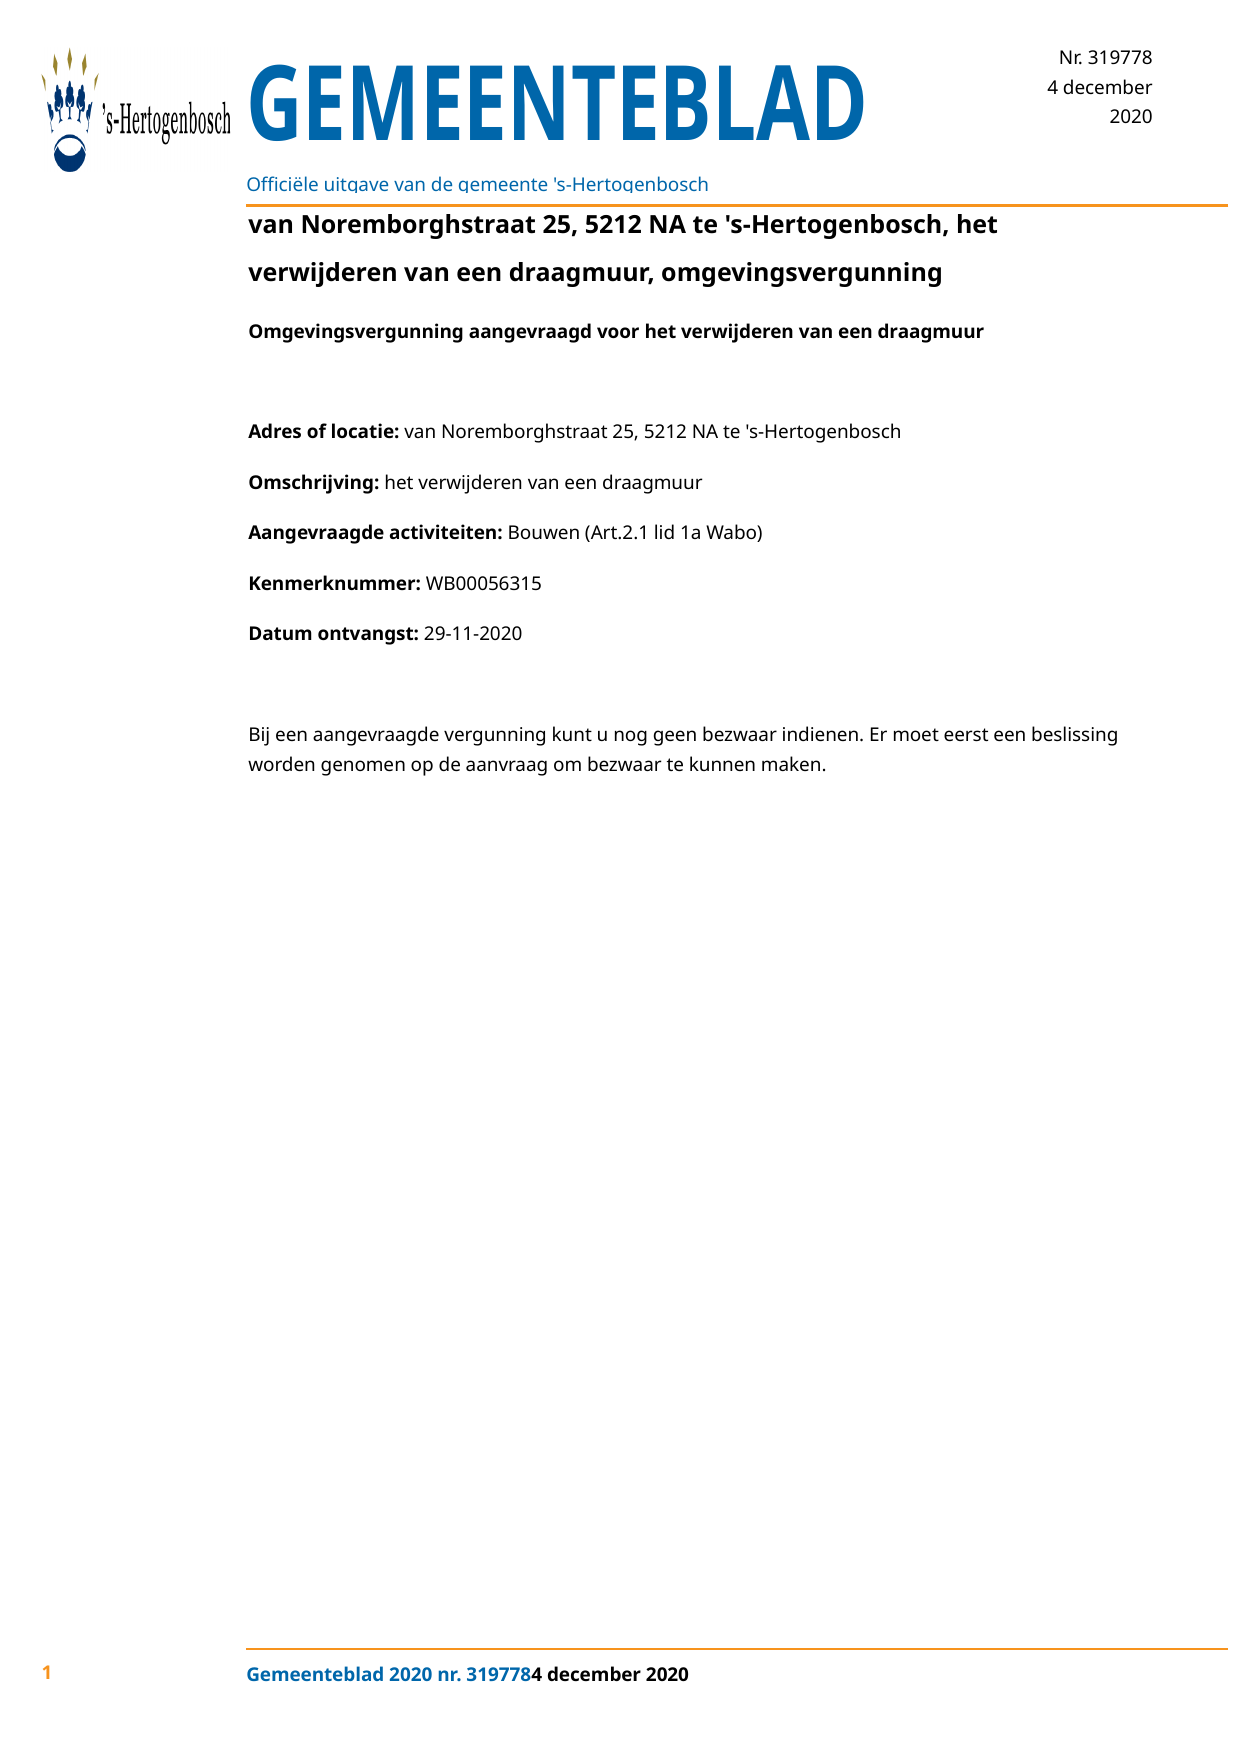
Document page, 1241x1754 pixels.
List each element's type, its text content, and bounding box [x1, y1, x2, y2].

picture [41, 47, 231, 172]
text Adres of locatie: van Noremborghstraat 25, 5212 NA te 's-Hertogenbosch [248, 419, 1152, 444]
text Omschrijving: het verwijderen van een draagmuur [248, 469, 1152, 495]
text Aangevraagde activiteiten: Bouwen (Art.2.1 lid 1a Wabo) [248, 519, 1152, 545]
text Bij een aangevraagde vergunning kunt u nog geen bezwaar indienen. Er moet eerst een beslissing worden genomen op de aanvraag om bezwaar te kunnen maken. [248, 721, 1152, 777]
text Datum ontvangst: 29-11-2020 [248, 620, 1152, 646]
text Omgevingsvergunning aangevraagd voor het verwijderen van een draagmuur [248, 318, 1152, 344]
text Kenmerknummer: WB00056315 [248, 570, 1152, 596]
text van Noremborghstraat 25, 5212 NA te 's-Hertogenbosch, het verwijderen van een draagmuur, omgevingsvergunning [248, 207, 1152, 288]
